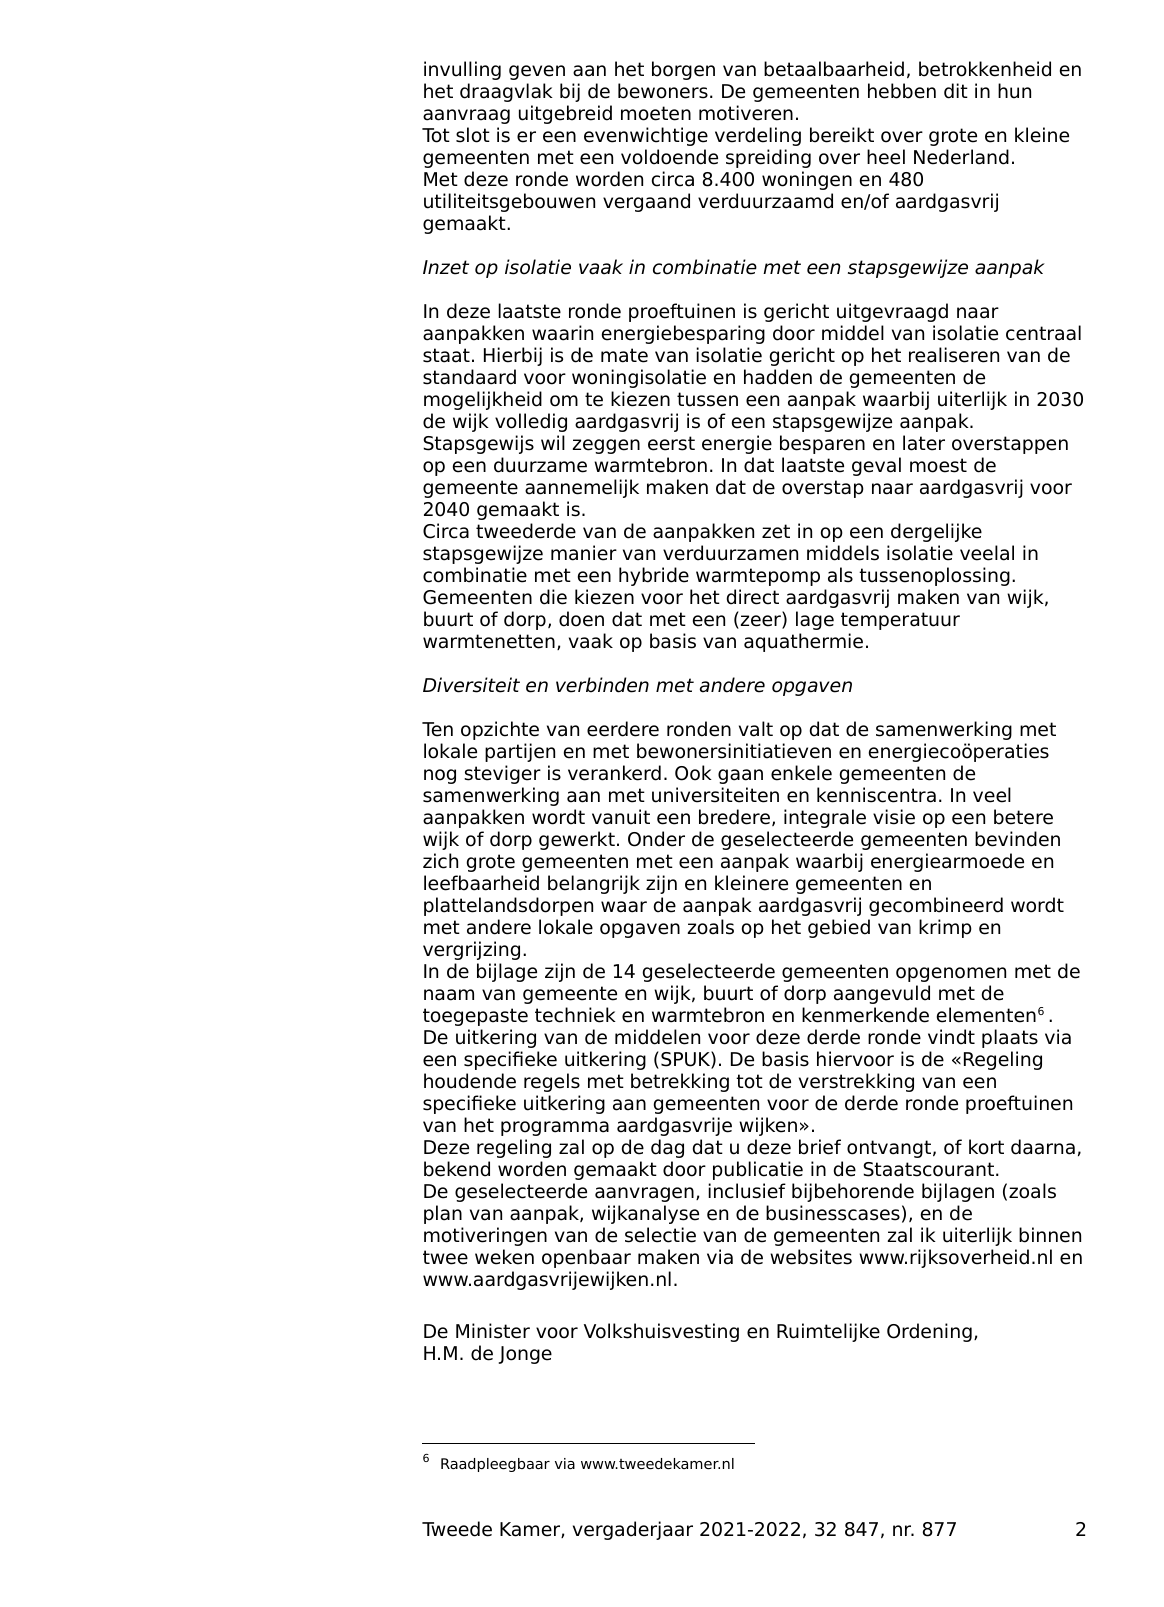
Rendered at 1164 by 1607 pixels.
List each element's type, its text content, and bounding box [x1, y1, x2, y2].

subtitle Inzet op isolatie vaak in combinatie met een stapsgewijze aanpak [422, 257, 1087, 279]
text Met deze ronde worden circa 8.400 woningen en 480 utiliteitsgebouwen vergaand verduurzaamd en/of aardgasvrij gemaakt. [422, 169, 1087, 235]
text In de bijlage zijn de 14 geselecteerde gemeenten opgenomen met de naam van gemeente en wijk, buurt of dorp aangevuld met de toegepaste techniek en warmtebron en kenmerkende elementen. [422, 961, 1087, 1027]
text De uitkering van de middelen voor deze derde ronde vindt plaats via een specifieke uitkering (SPUK). De basis hiervoor is de «Regeling houdende regels met betrekking tot de verstrekking van een specifieke uitkering aan gemeenten voor de derde ronde proeftuinen van het programma aardgasvrije wijken». [422, 1027, 1087, 1137]
subtitle Diversiteit en verbinden met andere opgaven [422, 675, 1087, 697]
text Raadpleegbaar via www.tweedekamer.nl [422, 1452, 1087, 1474]
text De geselecteerde aanvragen, inclusief bijbehorende bijlagen (zoals plan van aanpak, wijkanalyse en de businesscases), en de motiveringen van de selectie van de gemeenten zal ik uiterlijk binnen twee weken openbaar maken via de websites www.rijksoverheid.nl en www.aardgasvrijewijken.nl. [422, 1181, 1087, 1291]
text Ten opzichte van eerdere ronden valt op dat de samenwerking met lokale partijen en met bewonersinitiatieven en energiecoöperaties nog steviger is verankerd. Ook gaan enkele gemeenten de samenwerking aan met universiteiten en kenniscentra. In veel aanpakken wordt vanuit een bredere, integrale visie op een betere wijk of dorp gewerkt. Onder de geselecteerde gemeenten bevinden zich grote gemeenten met een aanpak waarbij energiearmoede en leefbaarheid belangrijk zijn en kleinere gemeenten en plattelandsdorpen waar de aanpak aardgasvrij gecombineerd wordt met andere lokale opgaven zoals op het gebied van krimp en vergrijzing. [422, 719, 1087, 961]
text Circa tweederde van de aanpakken zet in op een dergelijke stapsgewijze manier van verduurzamen middels isolatie veelal in combinatie met een hybride warmtepomp als tussenoplossing. Gemeenten die kiezen voor het direct aardgasvrij maken van wijk, buurt of dorp, doen dat met een (zeer) lage temperatuur warmtenetten, vaak op basis van aquathermie. [422, 521, 1087, 653]
text Tot slot is er een evenwichtige verdeling bereikt over grote en kleine gemeenten met een voldoende spreiding over heel Nederland. [422, 125, 1087, 169]
text Deze regeling zal op de dag dat u deze brief ontvangt, of kort daarna, bekend worden gemaakt door publicatie in de Staatscourant. [422, 1137, 1087, 1181]
text invulling geven aan het borgen van betaalbaarheid, betrokkenheid en het draagvlak bij de bewoners. De gemeenten hebben dit in hun aanvraag uitgebreid moeten motiveren. [422, 59, 1087, 125]
text In deze laatste ronde proeftuinen is gericht uitgevraagd naar aanpakken waarin energiebesparing door middel van isolatie centraal staat. Hierbij is de mate van isolatie gericht op het realiseren van de standaard voor woningisolatie en hadden de gemeenten de mogelijkheid om te kiezen tussen een aanpak waarbij uiterlijk in 2030 de wijk volledig aardgasvrij is of een stapsgewijze aanpak. Stapsgewijs wil zeggen eerst energie besparen en later overstappen op een duurzame warmtebron. In dat laatste geval moest de gemeente aannemelijk maken dat de overstap naar aardgasvrij voor 2040 gemaakt is. [422, 301, 1087, 521]
text De Minister voor Volkshuisvesting en Ruimtelijke Ordening, H.M. de Jonge [422, 1321, 1087, 1365]
